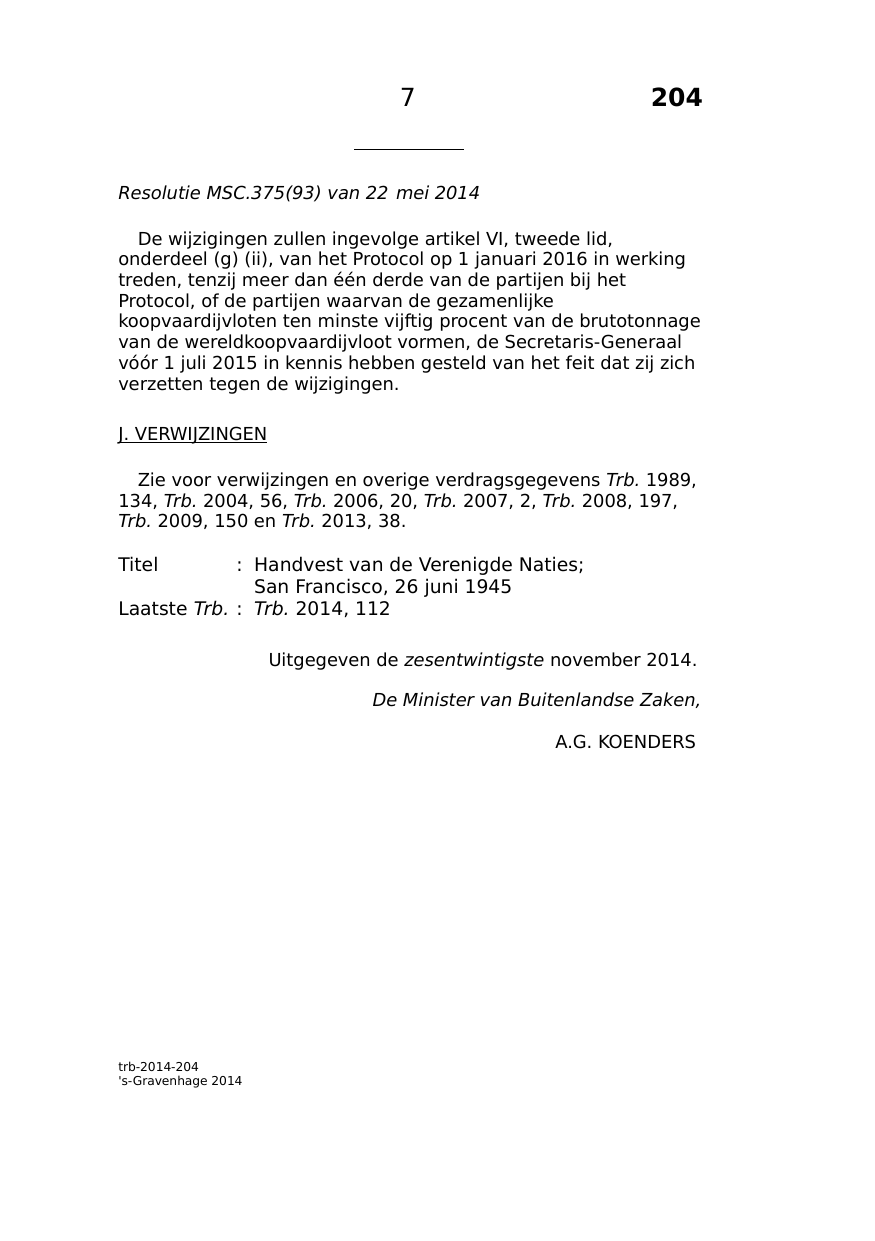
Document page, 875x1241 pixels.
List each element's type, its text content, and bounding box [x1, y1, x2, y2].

text trb-2014-204 [118, 1060, 352, 1074]
text De Minister van Buitenlandse Zaken, A.G. KOENDERS [118, 690, 703, 752]
table_header Titel [118, 554, 236, 598]
table_header : [236, 554, 254, 598]
table_header Handvest van de Verenigde Naties; San Francisco, 26 juni 1945 [254, 554, 703, 598]
text De wijzigingen zullen ingevolge artikel VI, tweede lid, onderdeel (g) (ii), van het Protocol op 1 januari 2016 in werking treden, tenzij meer dan één derde van de partijen bij het Protocol, of de partijen waarvan de gezamenlijke koopvaardijvloten ten minste vijftig procent van de brutotonnage van de wereldkoopvaardijvloot vormen, de Secretaris-Generaal vóór 1 juli 2015 in kennis hebben gesteld van het feit dat zij zich verzetten tegen de wijzigingen. [118, 228, 703, 394]
subtitle J. VERWIJZINGEN [118, 424, 703, 445]
table_cell Trb. 2014, 112 [254, 598, 703, 619]
table_cell : [236, 598, 254, 619]
text Zie voor verwijzingen en overige verdragsgegevens Trb. 1989, 134, Trb. 2004, 56, Trb. 2006, 20, Trb. 2007, 2, Trb. 2008, 197, Trb. 2009, 150 en Trb. 2013, 38. [118, 470, 703, 532]
table_cell Laatste Trb. [118, 598, 236, 619]
text 's-Gravenhage 2014 [118, 1074, 352, 1088]
subtitle Resolutie MSC.375(93) van 22 mei 2014 [118, 183, 703, 203]
text Uitgegeven de zesentwintigste november 2014. [118, 649, 703, 670]
